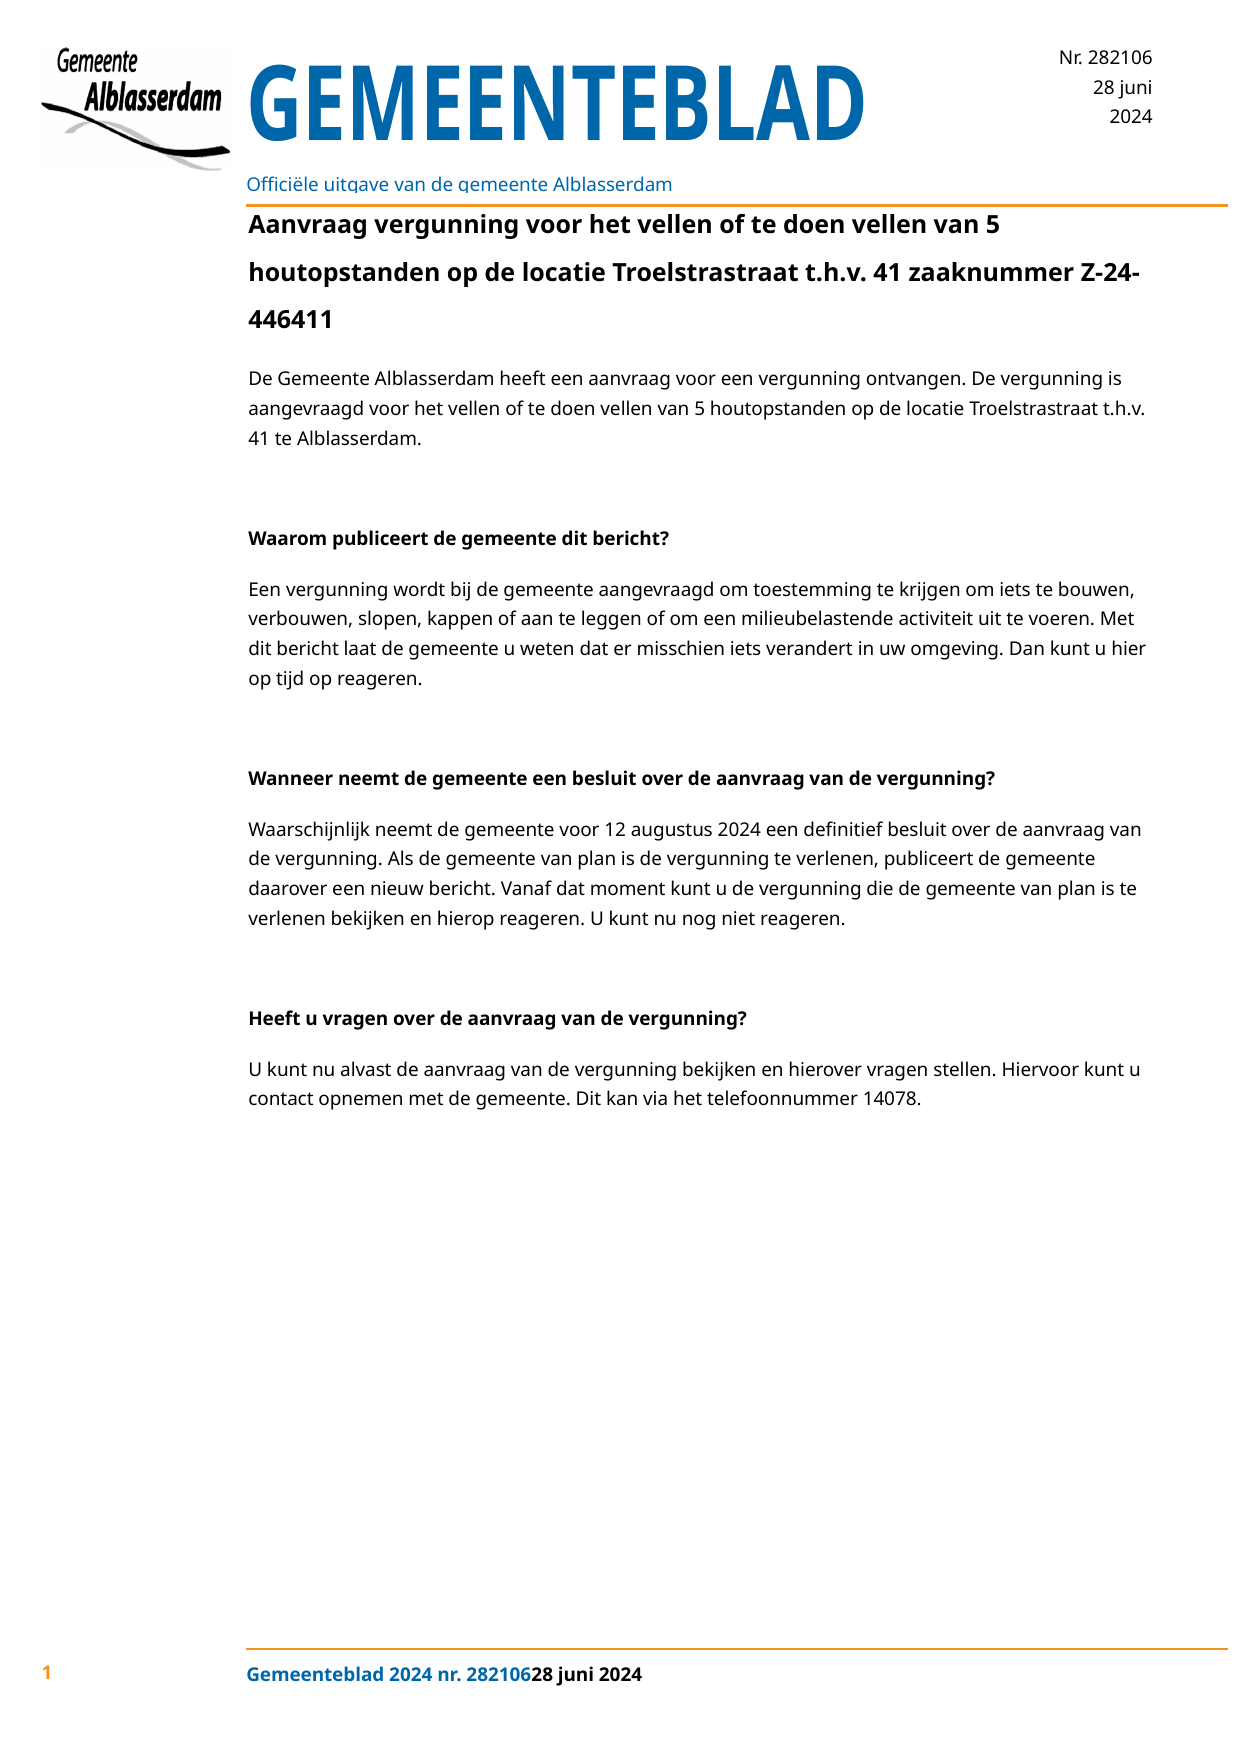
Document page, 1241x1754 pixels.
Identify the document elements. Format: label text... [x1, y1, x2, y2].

text De Gemeente Alblasserdam heeft een aanvraag voor een vergunning ontvangen. De vergunning is aangevraagd voor het vellen of te doen vellen van 5 houtopstanden op de locatie Troelstrastraat t.h.v. 41 te Alblasserdam. [248, 366, 1152, 450]
text Wanneer neemt de gemeente een besluit over de aanvraag van de vergunning? [248, 766, 1152, 791]
text Heeft u vragen over de aanvraag van de vergunning? [248, 1006, 1152, 1031]
picture [41, 47, 231, 172]
text Aanvraag vergunning voor het vellen of te doen vellen van 5 houtopstanden op de locatie Troelstrastraat t.h.v. 41 zaaknummer Z-24-446411 [248, 207, 1152, 336]
text Een vergunning wordt bij de gemeente aangevraagd om toestemming te krijgen om iets te bouwen, verbouwen, slopen, kappen of aan te leggen of om een milieubelastende activiteit uit te voeren. Met dit bericht laat de gemeente u weten dat er misschien iets verandert in uw omgeving. Dan kunt u hier op tijd op reageren. [248, 576, 1152, 690]
text Waarschijnlijk neemt de gemeente voor 12 augustus 2024 een definitief besluit over de aanvraag van de vergunning. Als de gemeente van plan is de vergunning te verlenen, publiceert de gemeente daarover een nieuw bericht. Vanaf dat moment kunt u de vergunning die de gemeente van plan is te verlenen bekijken en hierop reageren. U kunt nu nog niet reageren. [248, 816, 1152, 930]
text Waarom publiceert de gemeente dit bericht? [248, 526, 1152, 551]
text U kunt nu alvast de aanvraag van de vergunning bekijken en hierover vragen stellen. Hiervoor kunt u contact opnemen met de gemeente. Dit kan via het telefoonnummer 14078. [248, 1056, 1152, 1111]
